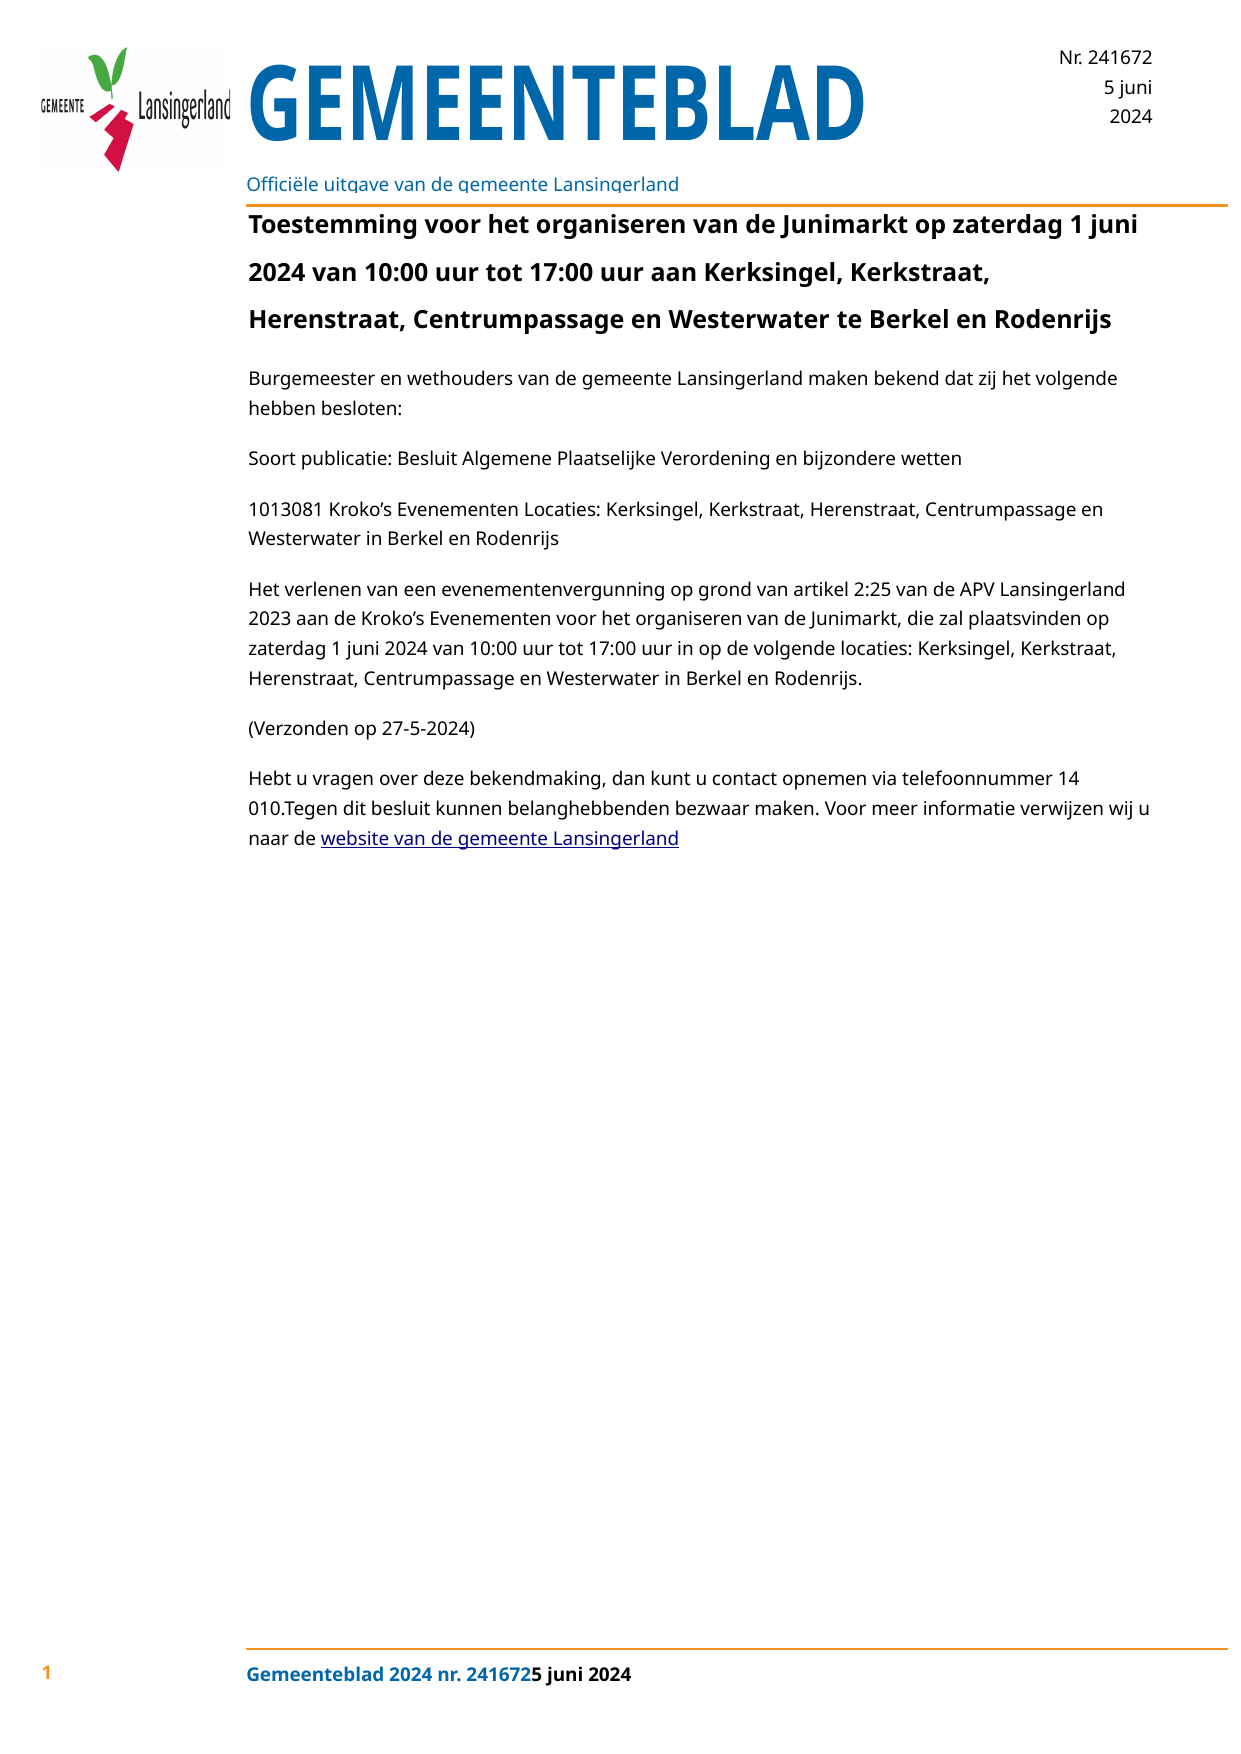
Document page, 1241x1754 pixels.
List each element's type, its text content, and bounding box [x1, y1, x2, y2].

text 1013081 Kroko’s Evenementen Locaties: Kerksingel, Kerkstraat, Herenstraat, Centrumpassage en Westerwater in Berkel en Rodenrijs [248, 496, 1152, 551]
text Soort publicatie: Besluit Algemene Plaatselijke Verordening en bijzondere wetten [248, 446, 1152, 471]
text Toestemming voor het organiseren van de Junimarkt op zaterdag 1 juni 2024 van 10:00 uur tot 17:00 uur aan Kerksingel, Kerkstraat, Herenstraat, Centrumpassage en Westerwater te Berkel en Rodenrijs [248, 207, 1152, 336]
text (Verzonden op 27-5-2024) [248, 715, 1152, 741]
text Het verlenen van een evenementenvergunning op grond van artikel 2:25 van de APV Lansingerland 2023 aan de Kroko’s Evenementen voor het organiseren van de Junimarkt, die zal plaatsvinden op zaterdag 1 juni 2024 van 10:00 uur tot 17:00 uur in op de volgende locaties: Kerksingel, Kerkstraat, Herenstraat, Centrumpassage en Westerwater in Berkel en Rodenrijs. [248, 576, 1152, 690]
picture [41, 47, 231, 172]
text Hebt u vragen over deze bekendmaking, dan kunt u contact opnemen via telefoonnummer 14 010.Tegen dit besluit kunnen belanghebbenden bezwaar maken. Voor meer informatie verwijzen wij u naar de website van de gemeente Lansingerland [248, 766, 1152, 850]
text Burgemeester en wethouders van de gemeente Lansingerland maken bekend dat zij het volgende hebben besloten: [248, 366, 1152, 421]
